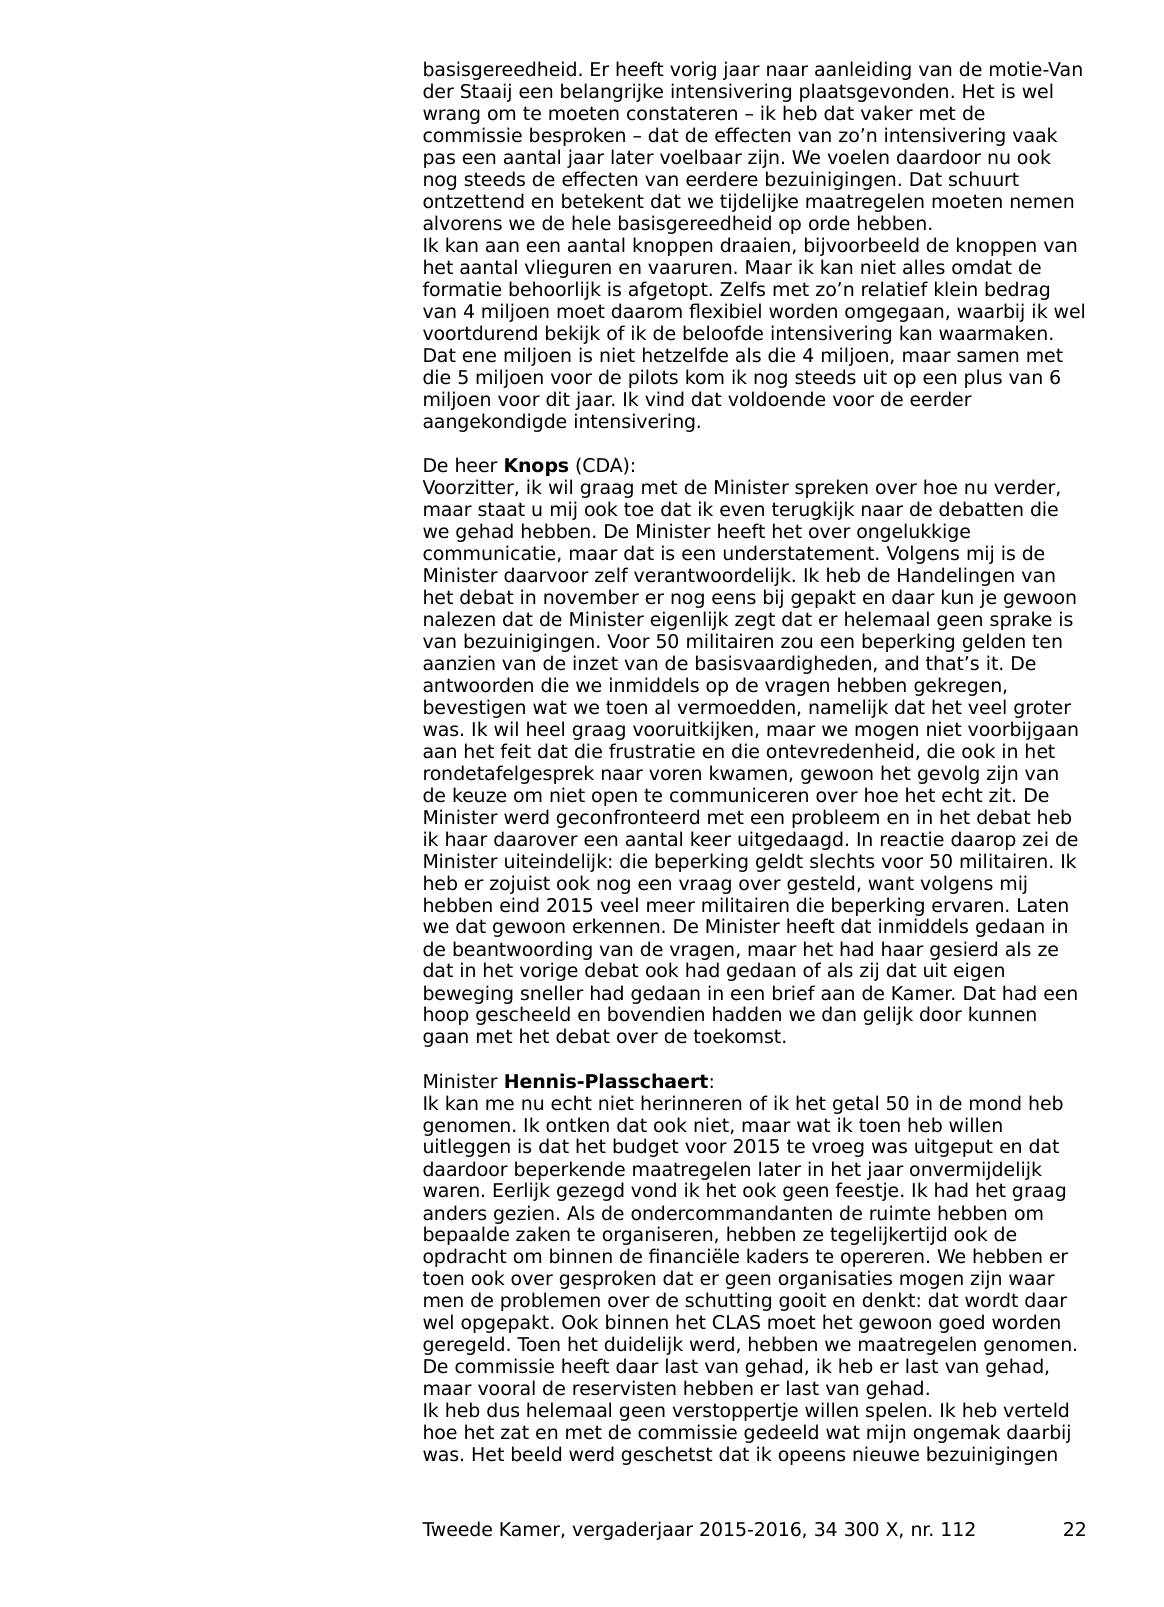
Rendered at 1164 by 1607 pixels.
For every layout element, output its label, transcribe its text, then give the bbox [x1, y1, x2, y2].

text Ik kan me nu echt niet herinneren of ik het getal 50 in de mond heb genomen. Ik ontken dat ook niet, maar wat ik toen heb willen uitleggen is dat het budget voor 2015 te vroeg was uitgeput en dat daardoor beperkende maatregelen later in het jaar onvermijdelijk waren. Eerlijk gezegd vond ik het ook geen feestje. Ik had het graag anders gezien. Als de ondercommandanten de ruimte hebben om bepaalde zaken te organiseren, hebben ze tegelijkertijd ook de opdracht om binnen de financiële kaders te opereren. We hebben er toen ook over gesproken dat er geen organisaties mogen zijn waar men de problemen over de schutting gooit en denkt: dat wordt daar wel opgepakt. Ook binnen het CLAS moet het gewoon goed worden geregeld. Toen het duidelijk werd, hebben we maatregelen genomen. De commissie heeft daar last van gehad, ik heb er last van gehad, maar vooral de reservisten hebben er last van gehad. [422, 1092, 1087, 1400]
text basisgereedheid. Er heeft vorig jaar naar aanleiding van de motie-Van der Staaij een belangrijke intensivering plaatsgevonden. Het is wel wrang om te moeten constateren – ik heb dat vaker met de commissie besproken – dat de effecten van zo’n intensivering vaak pas een aantal jaar later voelbaar zijn. We voelen daardoor nu ook nog steeds de effecten van eerdere bezuinigingen. Dat schuurt ontzettend en betekent dat we tijdelijke maatregelen moeten nemen alvorens we de hele basisgereedheid op orde hebben. [422, 59, 1087, 235]
text Voorzitter, ik wil graag met de Minister spreken over hoe nu verder, maar staat u mij ook toe dat ik even terugkijk naar de debatten die we gehad hebben. De Minister heeft het over ongelukkige communicatie, maar dat is een understatement. Volgens mij is de Minister daarvoor zelf verantwoordelijk. Ik heb de Handelingen van het debat in november er nog eens bij gepakt en daar kun je gewoon nalezen dat de Minister eigenlijk zegt dat er helemaal geen sprake is van bezuinigingen. Voor 50 militairen zou een beperking gelden ten aanzien van de inzet van de basisvaardigheden, and that’s it. De antwoorden die we inmiddels op de vragen hebben gekregen, bevestigen wat we toen al vermoedden, namelijk dat het veel groter was. Ik wil heel graag vooruitkijken, maar we mogen niet voorbijgaan aan het feit dat die frustratie en die ontevredenheid, die ook in het rondetafelgesprek naar voren kwamen, gewoon het gevolg zijn van de keuze om niet open te communiceren over hoe het echt zit. De Minister werd geconfronteerd met een probleem en in het debat heb ik haar daarover een aantal keer uitgedaagd. In reactie daarop zei de Minister uiteindelijk: die beperking geldt slechts voor 50 militairen. Ik heb er zojuist ook nog een vraag over gesteld, want volgens mij hebben eind 2015 veel meer militairen die beperking ervaren. Laten we dat gewoon erkennen. De Minister heeft dat inmiddels gedaan in de beantwoording van de vragen, maar het had haar gesierd als ze dat in het vorige debat ook had gedaan of als zij dat uit eigen beweging sneller had gedaan in een brief aan de Kamer. Dat had een hoop gescheeld en bovendien hadden we dan gelijk door kunnen gaan met het debat over de toekomst. [422, 477, 1087, 1048]
text De heer Knops (CDA): [422, 455, 1087, 477]
text Ik kan aan een aantal knoppen draaien, bijvoorbeeld de knoppen van het aantal vlieguren en vaaruren. Maar ik kan niet alles omdat de formatie behoorlijk is afgetopt. Zelfs met zo’n relatief klein bedrag van 4 miljoen moet daarom flexibiel worden omgegaan, waarbij ik wel voortdurend bekijk of ik de beloofde intensivering kan waarmaken. Dat ene miljoen is niet hetzelfde als die 4 miljoen, maar samen met die 5 miljoen voor de pilots kom ik nog steeds uit op een plus van 6 miljoen voor dit jaar. Ik vind dat voldoende voor de eerder aangekondigde intensivering. [422, 235, 1087, 433]
text Minister Hennis-Plasschaert: [422, 1071, 1087, 1092]
text Ik heb dus helemaal geen verstoppertje willen spelen. Ik heb verteld hoe het zat en met de commissie gedeeld wat mijn ongemak daarbij was. Het beeld werd geschetst dat ik opeens nieuwe bezuinigingen [422, 1400, 1087, 1466]
